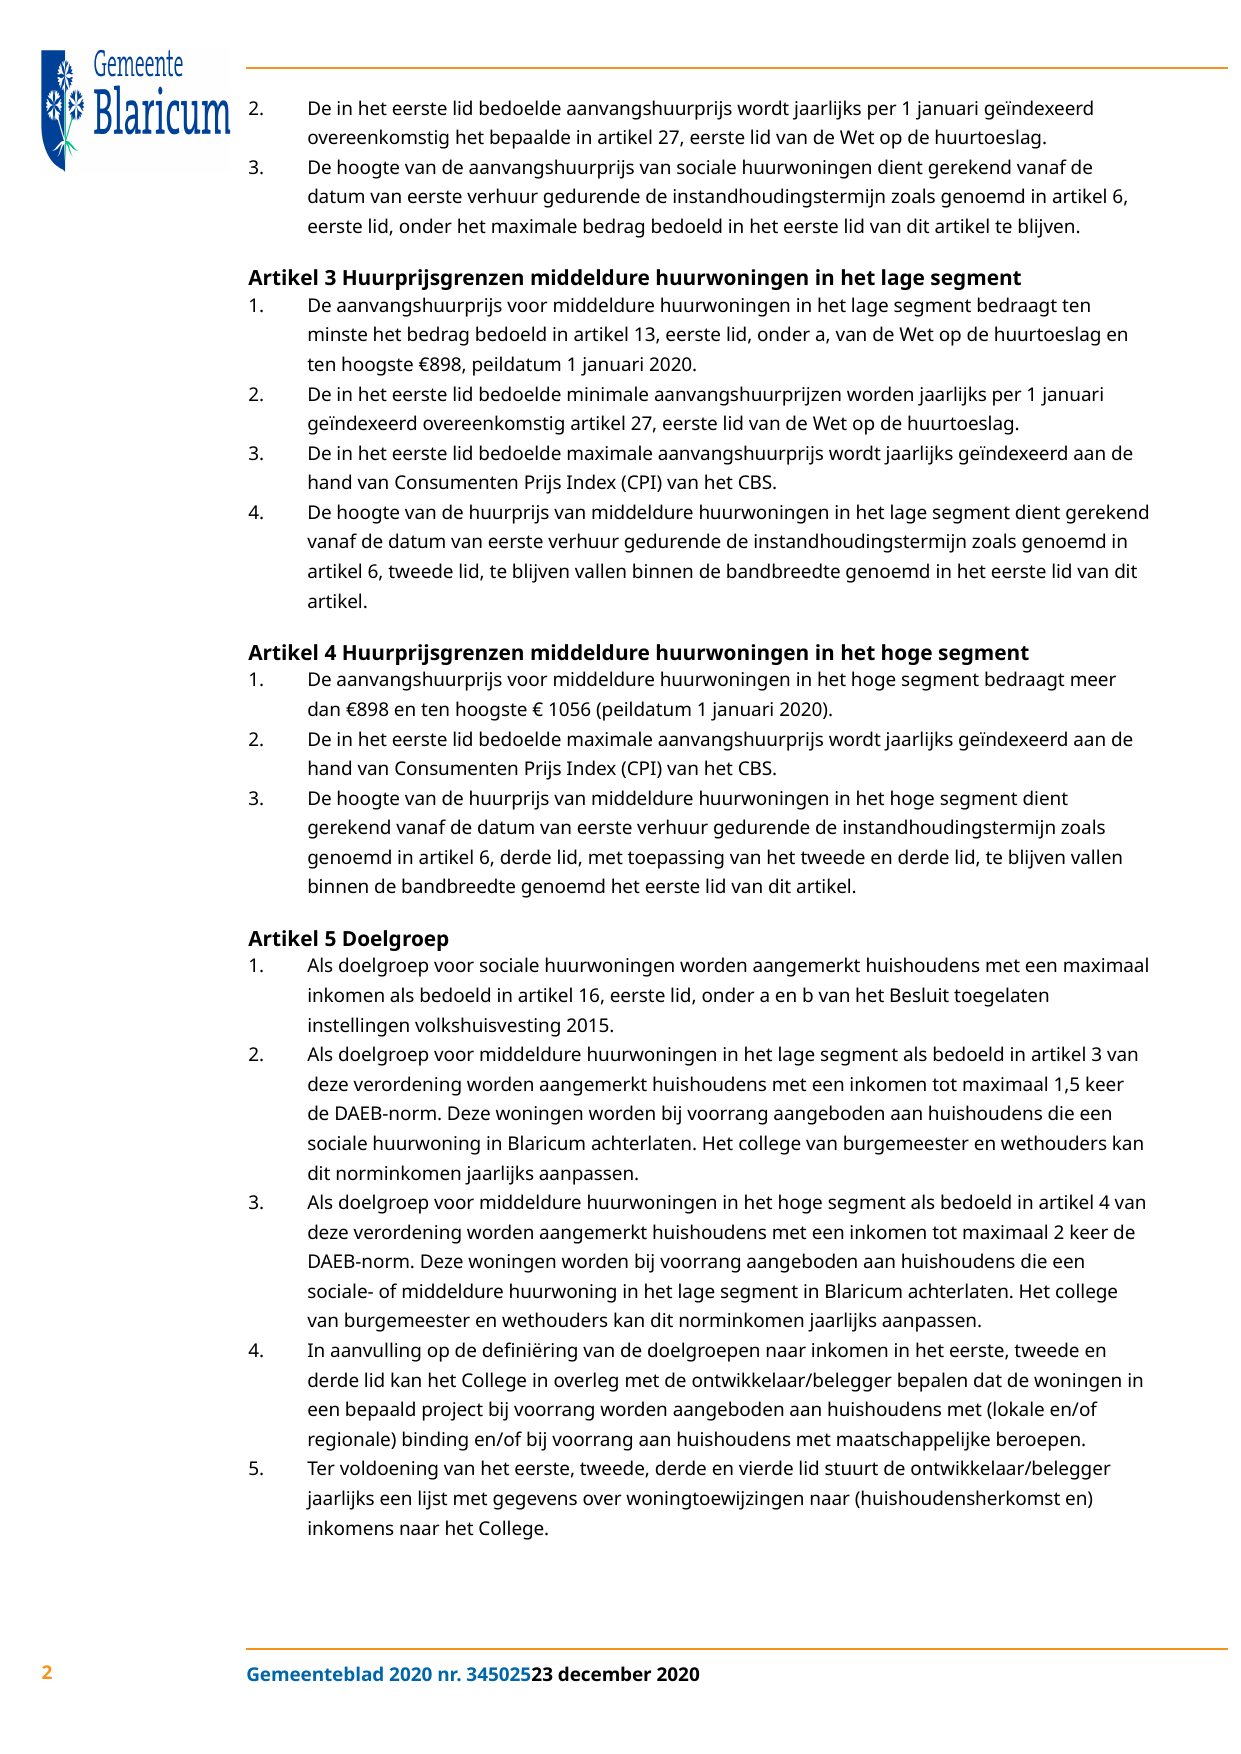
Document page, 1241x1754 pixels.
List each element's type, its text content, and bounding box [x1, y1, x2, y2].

list De in het eerste lid bedoelde maximale aanvangshuurprijs wordt jaarlijks geïndexeerd aan de hand van Consumenten Prijs Index (CPI) van het CBS. [248, 440, 1152, 495]
list De hoogte van de huurprijs van middeldure huurwoningen in het hoge segment dient gerekend vanaf de datum van eerste verhuur gedurende de instandhoudingstermijn zoals genoemd in artikel 6, derde lid, met toepassing van het tweede en derde lid, te blijven vallen binnen de bandbreedte genoemd het eerste lid van dit artikel. [248, 785, 1152, 899]
list De aanvangshuurprijs voor middeldure huurwoningen in het lage segment bedraagt ten minste het bedrag bedoeld in artikel 13, eerste lid, onder a, van de Wet op de huurtoeslag en ten hoogste €898, peildatum 1 januari 2020. [248, 292, 1152, 377]
list In aanvulling op de definiëring van de doelgroepen naar inkomen in het eerste, tweede en derde lid kan het College in overleg met de ontwikkelaar/belegger bepalen dat de woningen in een bepaald project bij voorrang worden aangeboden aan huishoudens met (lokale en/of regionale) binding en/of bij voorrang aan huishoudens met maatschappelijke beroepen. [248, 1337, 1152, 1452]
list Als doelgroep voor middeldure huurwoningen in het lage segment als bedoeld in artikel 3 van deze verordening worden aangemerkt huishoudens met een inkomen tot maximaal 1,5 keer de DAEB-norm. Deze woningen worden bij voorrang aangeboden aan huishoudens die een sociale huurwoning in Blaricum achterlaten. Het college van burgemeester en wethouders kan dit norminkomen jaarlijks aanpassen. [248, 1041, 1152, 1185]
text Artikel 3 Huurprijsgrenzen middeldure huurwoningen in het lage segment [248, 263, 1152, 292]
list Als doelgroep voor middeldure huurwoningen in het hoge segment als bedoeld in artikel 4 van deze verordening worden aangemerkt huishoudens met een inkomen tot maximaal 2 keer de DAEB-norm. Deze woningen worden bij voorrang aangeboden aan huishoudens die een sociale- of middeldure huurwoning in het lage segment in Blaricum achterlaten. Het college van burgemeester en wethouders kan dit norminkomen jaarlijks aanpassen. [248, 1189, 1152, 1333]
list De hoogte van de huurprijs van middeldure huurwoningen in het lage segment dient gerekend vanaf de datum van eerste verhuur gedurende de instandhoudingstermijn zoals genoemd in artikel 6, tweede lid, te blijven vallen binnen de bandbreedte genoemd in het eerste lid van dit artikel. [248, 499, 1152, 613]
list Ter voldoening van het eerste, tweede, derde en vierde lid stuurt de ontwikkelaar/belegger jaarlijks een lijst met gegevens over woningtoewijzingen naar (huishoudensherkomst en) inkomens naar het College. [248, 1456, 1152, 1540]
list Als doelgroep voor sociale huurwoningen worden aangemerkt huishoudens met een maximaal inkomen als bedoeld in artikel 16, eerste lid, onder a en b van het Besluit toegelaten instellingen volkshuisvesting 2015. [248, 953, 1152, 1037]
list De in het eerste lid bedoelde maximale aanvangshuurprijs wordt jaarlijks geïndexeerd aan de hand van Consumenten Prijs Index (CPI) van het CBS. [248, 726, 1152, 781]
text Artikel 4 Huurprijsgrenzen middeldure huurwoningen in het hoge segment [248, 638, 1152, 667]
picture [41, 47, 231, 172]
list De in het eerste lid bedoelde aanvangshuurprijs wordt jaarlijks per 1 januari geïndexeerd overeenkomstig het bepaalde in artikel 27, eerste lid van de Wet op de huurtoeslag. [248, 95, 1152, 150]
list De hoogte van de aanvangshuurprijs van sociale huurwoningen dient gerekend vanaf de datum van eerste verhuur gedurende de instandhoudingstermijn zoals genoemd in artikel 6, eerste lid, onder het maximale bedrag bedoeld in het eerste lid van dit artikel te blijven. [248, 154, 1152, 239]
text Artikel 5 Doelgroep [248, 924, 1152, 953]
list De aanvangshuurprijs voor middeldure huurwoningen in het hoge segment bedraagt meer dan €898 en ten hoogste € 1056 (peildatum 1 januari 2020). [248, 667, 1152, 722]
list De in het eerste lid bedoelde minimale aanvangshuurprijzen worden jaarlijks per 1 januari geïndexeerd overeenkomstig artikel 27, eerste lid van de Wet op de huurtoeslag. [248, 381, 1152, 436]
